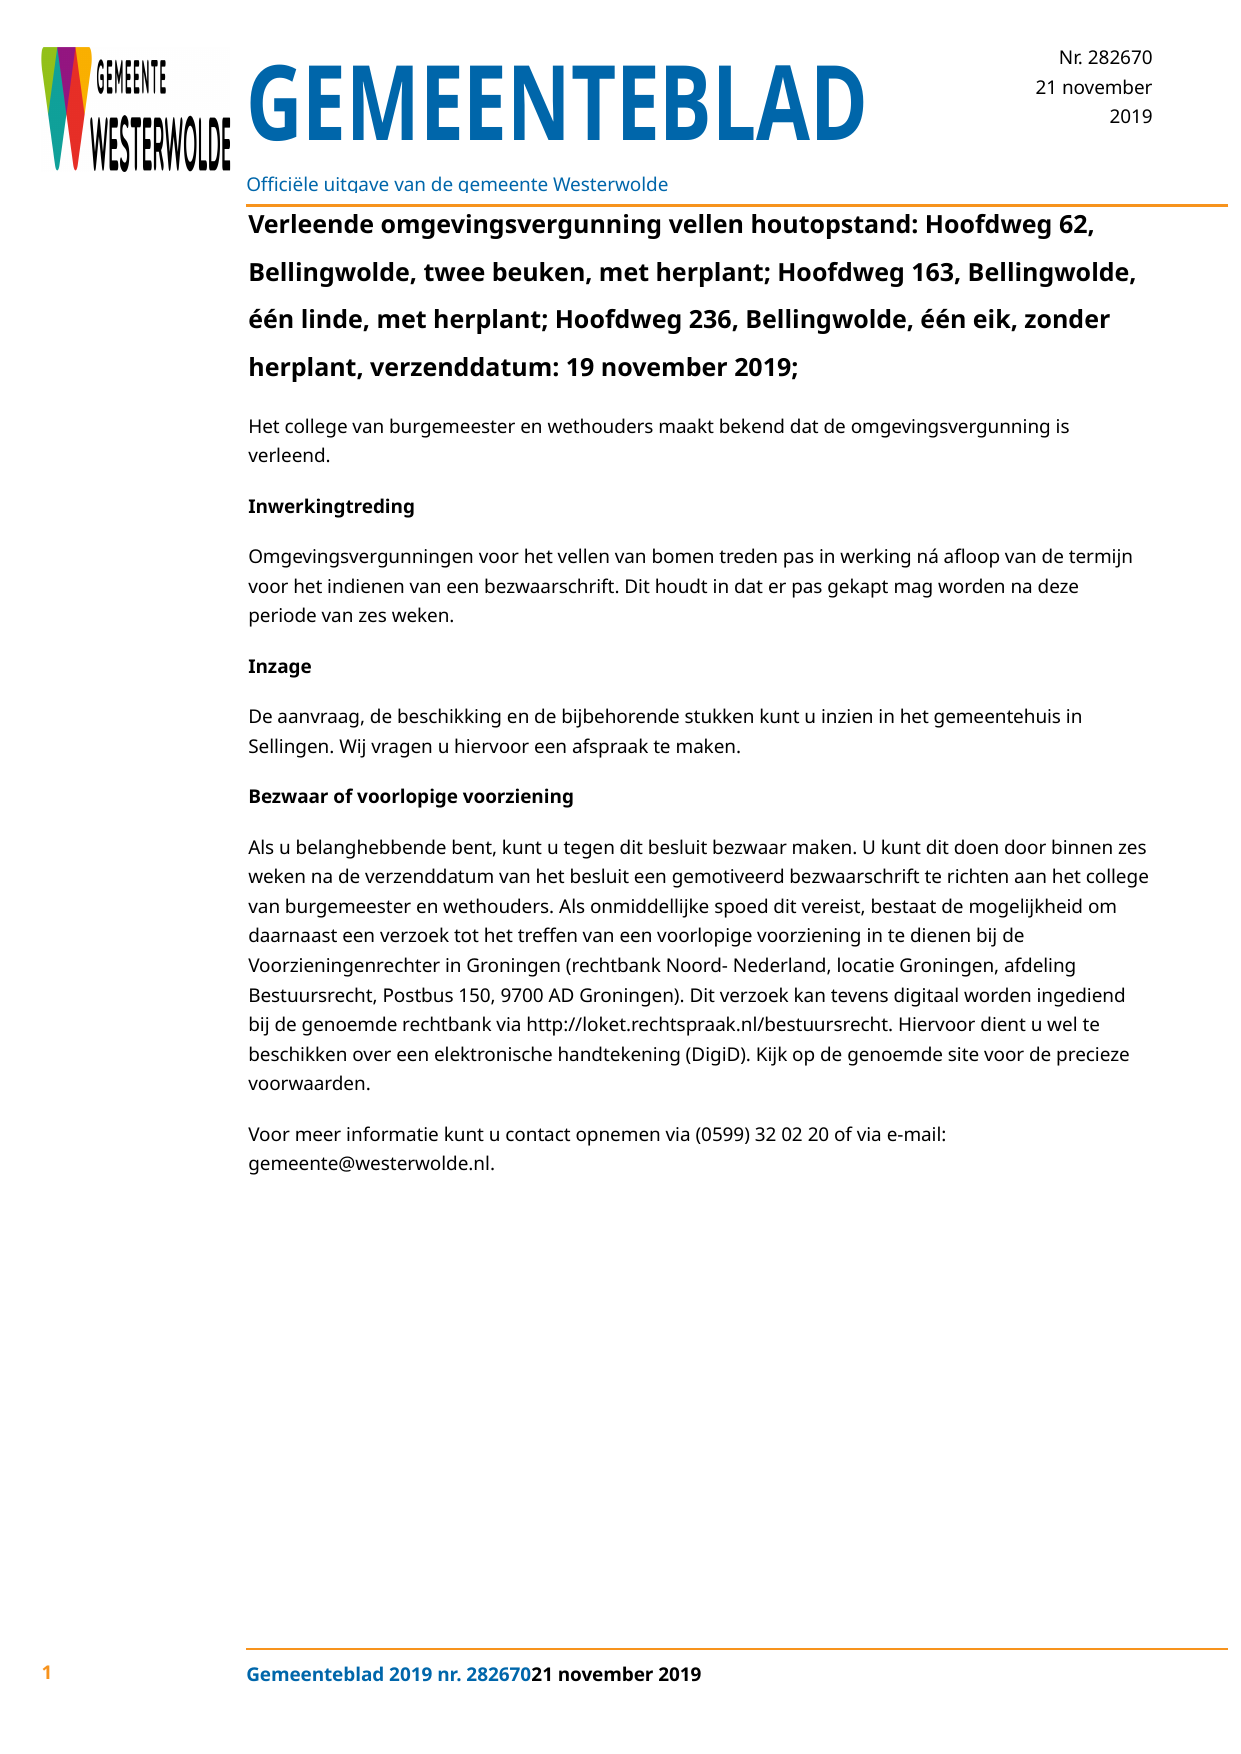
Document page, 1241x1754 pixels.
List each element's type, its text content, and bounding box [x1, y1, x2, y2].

text Inwerkingtreding [248, 493, 1152, 519]
text Als u belanghebbende bent, kunt u tegen dit besluit bezwaar maken. U kunt dit doen door binnen zes weken na de verzenddatum van het besluit een gemotiveerd bezwaarschrift te richten aan het college van burgemeester en wethouders. Als onmiddellijke spoed dit vereist, bestaat de mogelijkheid om daarnaast een verzoek tot het treffen van een voorlopige voorziening in te dienen bij de Voorzieningenrechter in Groningen (rechtbank Noord- Nederland, locatie Groningen, afdeling Bestuursrecht, Postbus 150, 9700 AD Groningen). Dit verzoek kan tevens digitaal worden ingediend bij de genoemde rechtbank via http://loket.rechtspraak.nl/bestuursrecht. Hiervoor dient u wel te beschikken over een elektronische handtekening (DigiD). Kijk op de genoemde site voor de precieze voorwaarden. [248, 834, 1152, 1096]
picture [41, 47, 231, 172]
text Verleende omgevingsvergunning vellen houtopstand: Hoofdweg 62, Bellingwolde, twee beuken, met herplant; Hoofdweg 163, Bellingwolde, één linde, met herplant; Hoofdweg 236, Bellingwolde, één eik, zonder herplant, verzenddatum: 19 november 2019; [248, 207, 1152, 384]
text Inzage [248, 653, 1152, 679]
text Bezwaar of voorlopige voorziening [248, 783, 1152, 809]
text Omgevingsvergunningen voor het vellen van bomen treden pas in werking ná afloop van de termijn voor het indienen van een bezwaarschrift. Dit houdt in dat er pas gekapt mag worden na deze periode van zes weken. [248, 543, 1152, 628]
text Het college van burgemeester en wethouders maakt bekend dat de omgevingsvergunning is verleend. [248, 413, 1152, 468]
text Voor meer informatie kunt u contact opnemen via (0599) 32 02 20 of via e-mail: gemeente@westerwolde.nl. [248, 1121, 1152, 1176]
text De aanvraag, de beschikking en de bijbehorende stukken kunt u inzien in het gemeentehuis in Sellingen. Wij vragen u hiervoor een afspraak te maken. [248, 703, 1152, 759]
